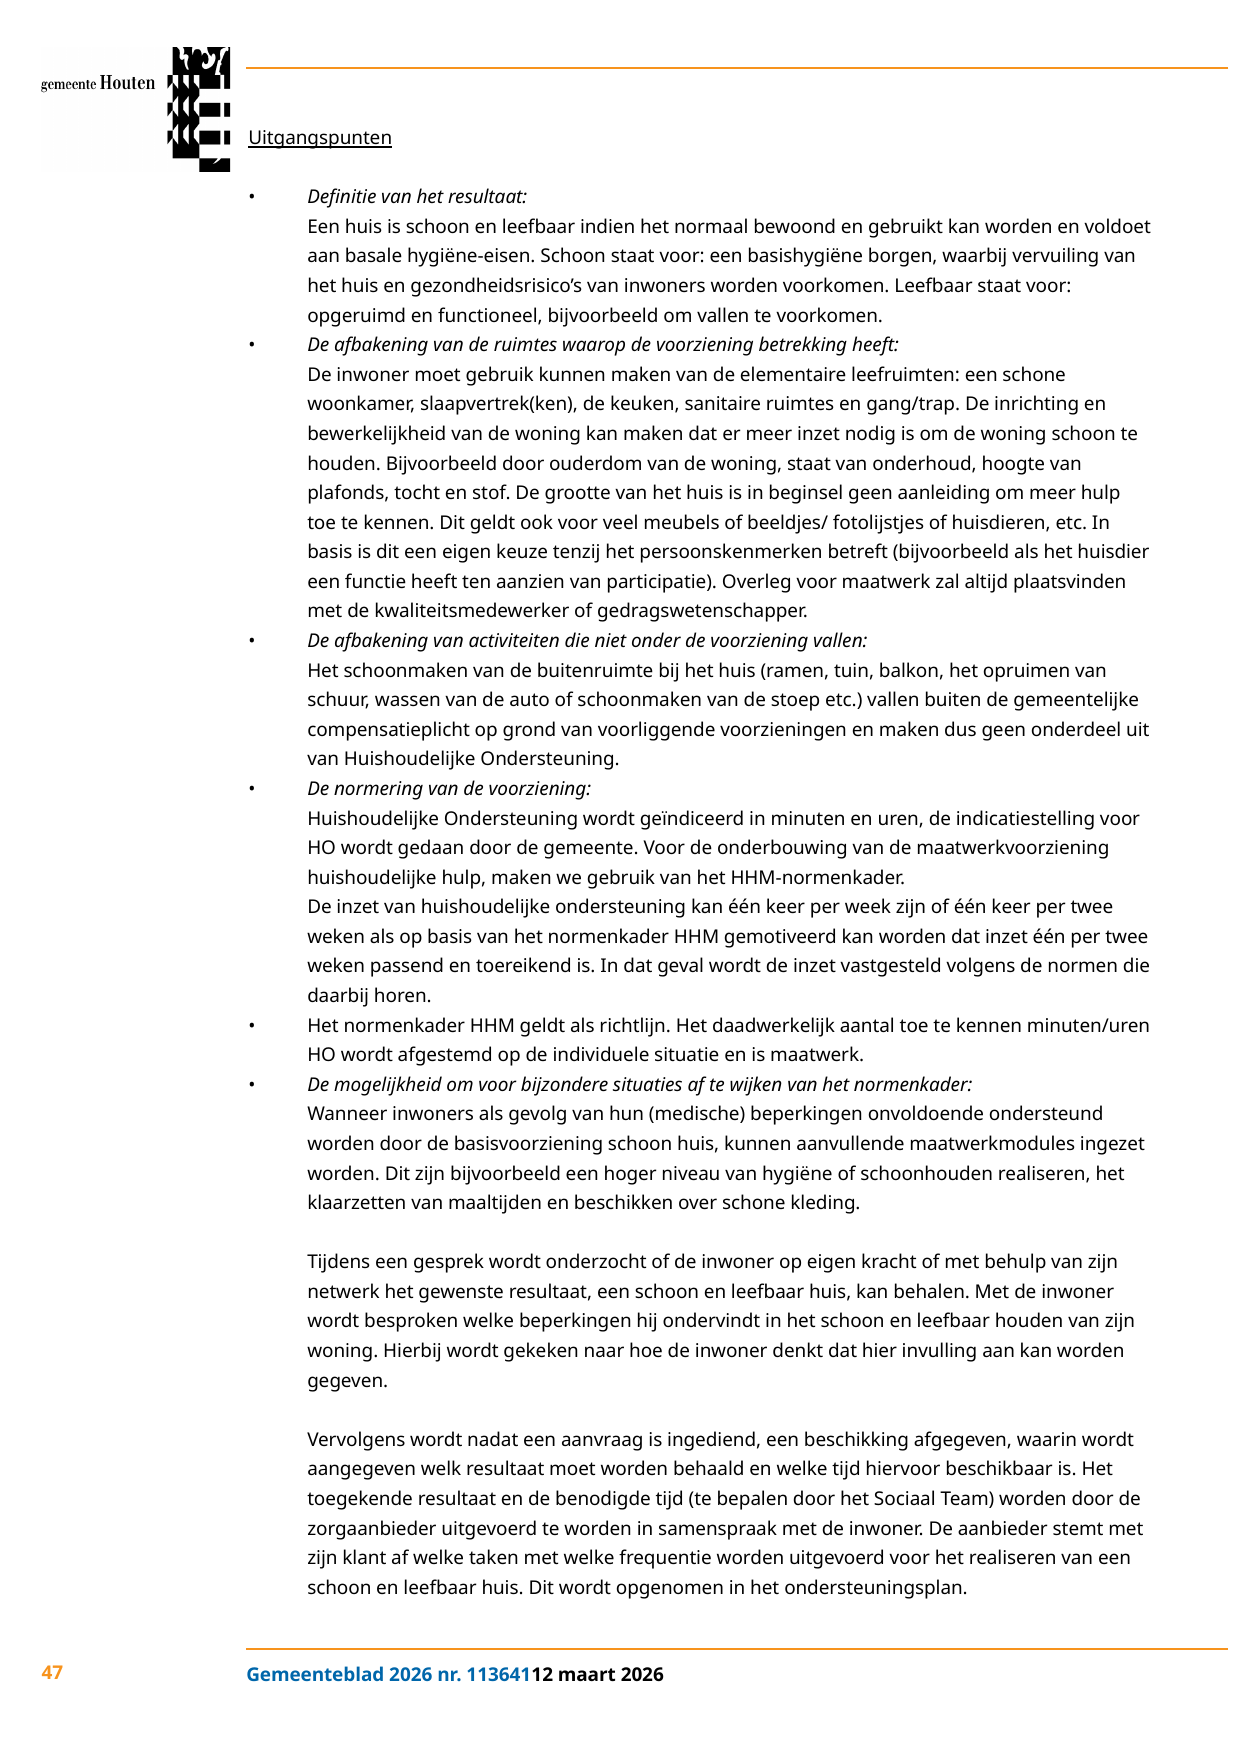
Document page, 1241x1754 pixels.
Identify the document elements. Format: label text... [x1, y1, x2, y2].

list Het normenkader HHM geldt als richtlijn. Het daadwerkelijk aantal toe te kennen minuten/uren HO wordt afgestemd op de individuele situatie en is maatwerk. [248, 1012, 1152, 1067]
list Het schoonmaken van de buitenruimte bij het huis (ramen, tuin, balkon, het opruimen van schuur, wassen van de auto of schoonmaken van de stoep etc.) vallen buiten de gemeentelijke compensatieplicht op grond van voorliggende voorzieningen en maken dus geen onderdeel uit van Huishoudelijke Ondersteuning. [248, 657, 1152, 771]
list De inzet van huishoudelijke ondersteuning kan één keer per week zijn of één keer per twee weken als op basis van het normenkader HHM gemotiveerd kan worden dat inzet één per twee weken passend en toereikend is. In dat geval wordt de inzet vastgesteld volgens de normen die daarbij horen. [248, 893, 1152, 1008]
list De inwoner moet gebruik kunnen maken van de elementaire leefruimten: een schone woonkamer, slaapvertrek(ken), de keuken, sanitaire ruimtes en gang/trap. De inrichting en bewerkelijkheid van de woning kan maken dat er meer inzet nodig is om de woning schoon te houden. Bijvoorbeeld door ouderdom van de woning, staat van onderhoud, hoogte van plafonds, tocht en stof. De grootte van het huis is in beginsel geen aanleiding om meer hulp toe te kennen. Dit geldt ook voor veel meubels of beeldjes/ fotolijstjes of huisdieren, etc. In basis is dit een eigen keuze tenzij het persoonskenmerken betreft (bijvoorbeeld als het huisdier een functie heeft ten aanzien van participatie). Overleg voor maatwerk zal altijd plaatsvinden met de kwaliteitsmedewerker of gedragswetenschapper. [248, 361, 1152, 623]
list Tijdens een gesprek wordt onderzocht of de inwoner op eigen kracht of met behulp van zijn netwerk het gewenste resultaat, een schoon en leefbaar huis, kan behalen. Met de inwoner wordt besproken welke beperkingen hij ondervindt in het schoon en leefbaar houden van zijn woning. Hierbij wordt gekeken naar hoe de inwoner denkt dat hier invulling aan kan worden gegeven. [248, 1248, 1152, 1393]
list Een huis is schoon en leefbaar indien het normaal bewoond en gebruikt kan worden en voldoet aan basale hygiëne-eisen. Schoon staat voor: een basishygiëne borgen, waarbij vervuiling van het huis en gezondheidsrisico’s van inwoners worden voorkomen. Leefbaar staat voor: opgeruimd en functioneel, bijvoorbeeld om vallen te voorkomen. [248, 213, 1152, 328]
list Definitie van het resultaat: [248, 183, 1152, 209]
list De afbakening van de ruimtes waarop de voorziening betrekking heeft: [248, 331, 1152, 357]
list Huishoudelijke Ondersteuning wordt geïndiceerd in minuten en uren, de indicatiestelling voor HO wordt gedaan door de gemeente. Voor de onderbouwing van de maatwerkvoorziening huishoudelijke hulp, maken we gebruik van het HHM-normenkader. [248, 805, 1152, 890]
list De mogelijkheid om voor bijzondere situaties af te wijken van het normenkader: [248, 1071, 1152, 1097]
list De normering van de voorziening: [248, 775, 1152, 801]
picture [41, 47, 231, 172]
text Uitgangspunten [248, 124, 1152, 150]
list Wanneer inwoners als gevolg van hun (medische) beperkingen onvoldoende ondersteund worden door de basisvoorziening schoon huis, kunnen aanvullende maatwerkmodules ingezet worden. Dit zijn bijvoorbeeld een hoger niveau van hygiëne of schoonhouden realiseren, het klaarzetten van maaltijden en beschikken over schone kleding. [248, 1101, 1152, 1215]
list De afbakening van activiteiten die niet onder de voorziening vallen: [248, 627, 1152, 653]
list Vervolgens wordt nadat een aanvraag is ingediend, een beschikking afgegeven, waarin wordt aangegeven welk resultaat moet worden behaald en welke tijd hiervoor beschikbaar is. Het toegekende resultaat en de benodigde tijd (te bepalen door het Sociaal Team) worden door de zorgaanbieder uitgevoerd te worden in samenspraak met de inwoner. De aanbieder stemt met zijn klant af welke taken met welke frequentie worden uitgevoerd voor het realiseren van een schoon en leefbaar huis. Dit wordt opgenomen in het ondersteuningsplan. [248, 1426, 1152, 1600]
